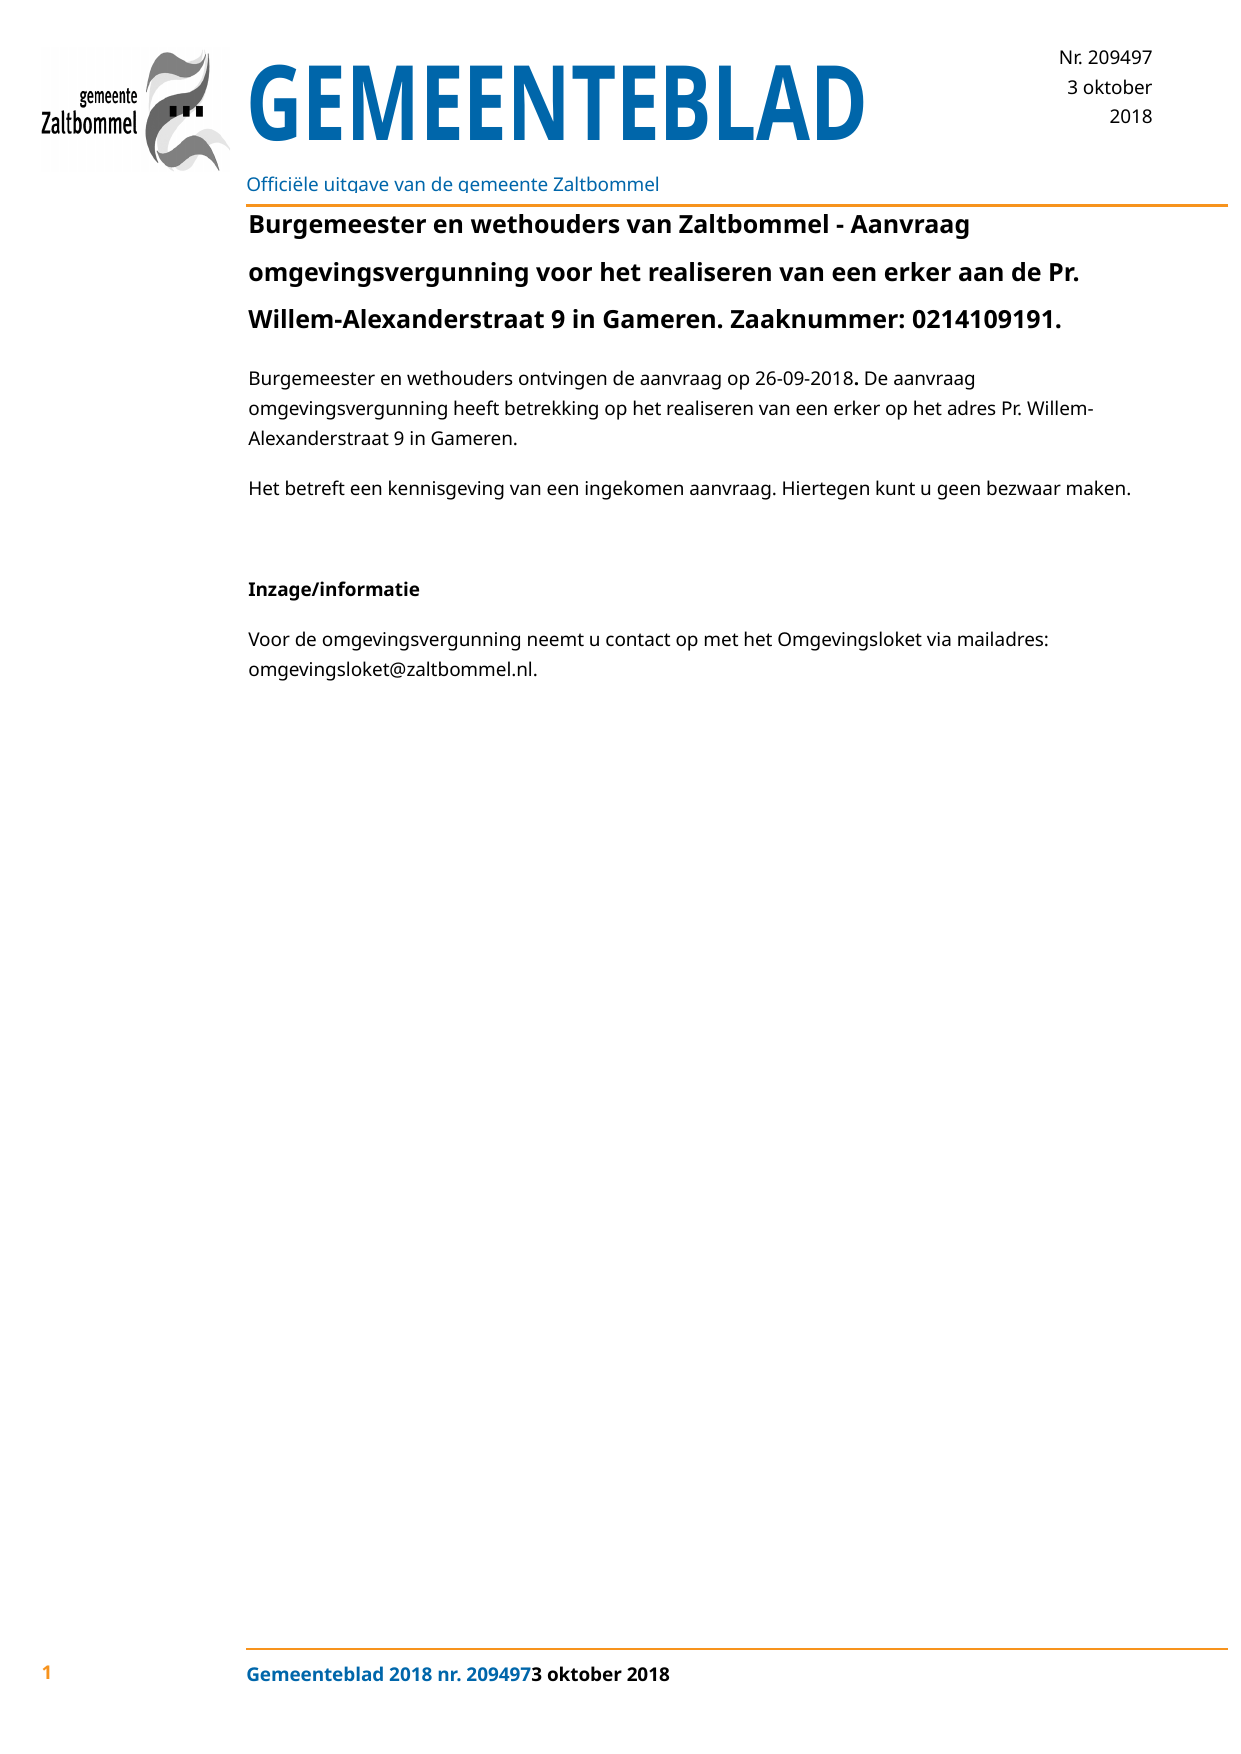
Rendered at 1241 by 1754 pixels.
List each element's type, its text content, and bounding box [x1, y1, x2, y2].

picture [41, 47, 231, 172]
text Voor de omgevingsvergunning neemt u contact op met het Omgevingsloket via mailadres: omgevingsloket@zaltbommel.nl. [248, 626, 1152, 682]
text Inzage/informatie [248, 576, 1152, 602]
text Burgemeester en wethouders van Zaltbommel - Aanvraag omgevingsvergunning voor het realiseren van een erker aan de Pr. Willem-Alexanderstraat 9 in Gameren. Zaaknummer: 0214109191. [248, 207, 1152, 336]
text Het betreft een kennisgeving van een ingekomen aanvraag. Hiertegen kunt u geen bezwaar maken. [248, 475, 1152, 501]
text Burgemeester en wethouders ontvingen de aanvraag op 26-09-2018. De aanvraag omgevingsvergunning heeft betrekking op het realiseren van een erker op het adres Pr. Willem-Alexanderstraat 9 in Gameren. [248, 366, 1152, 450]
